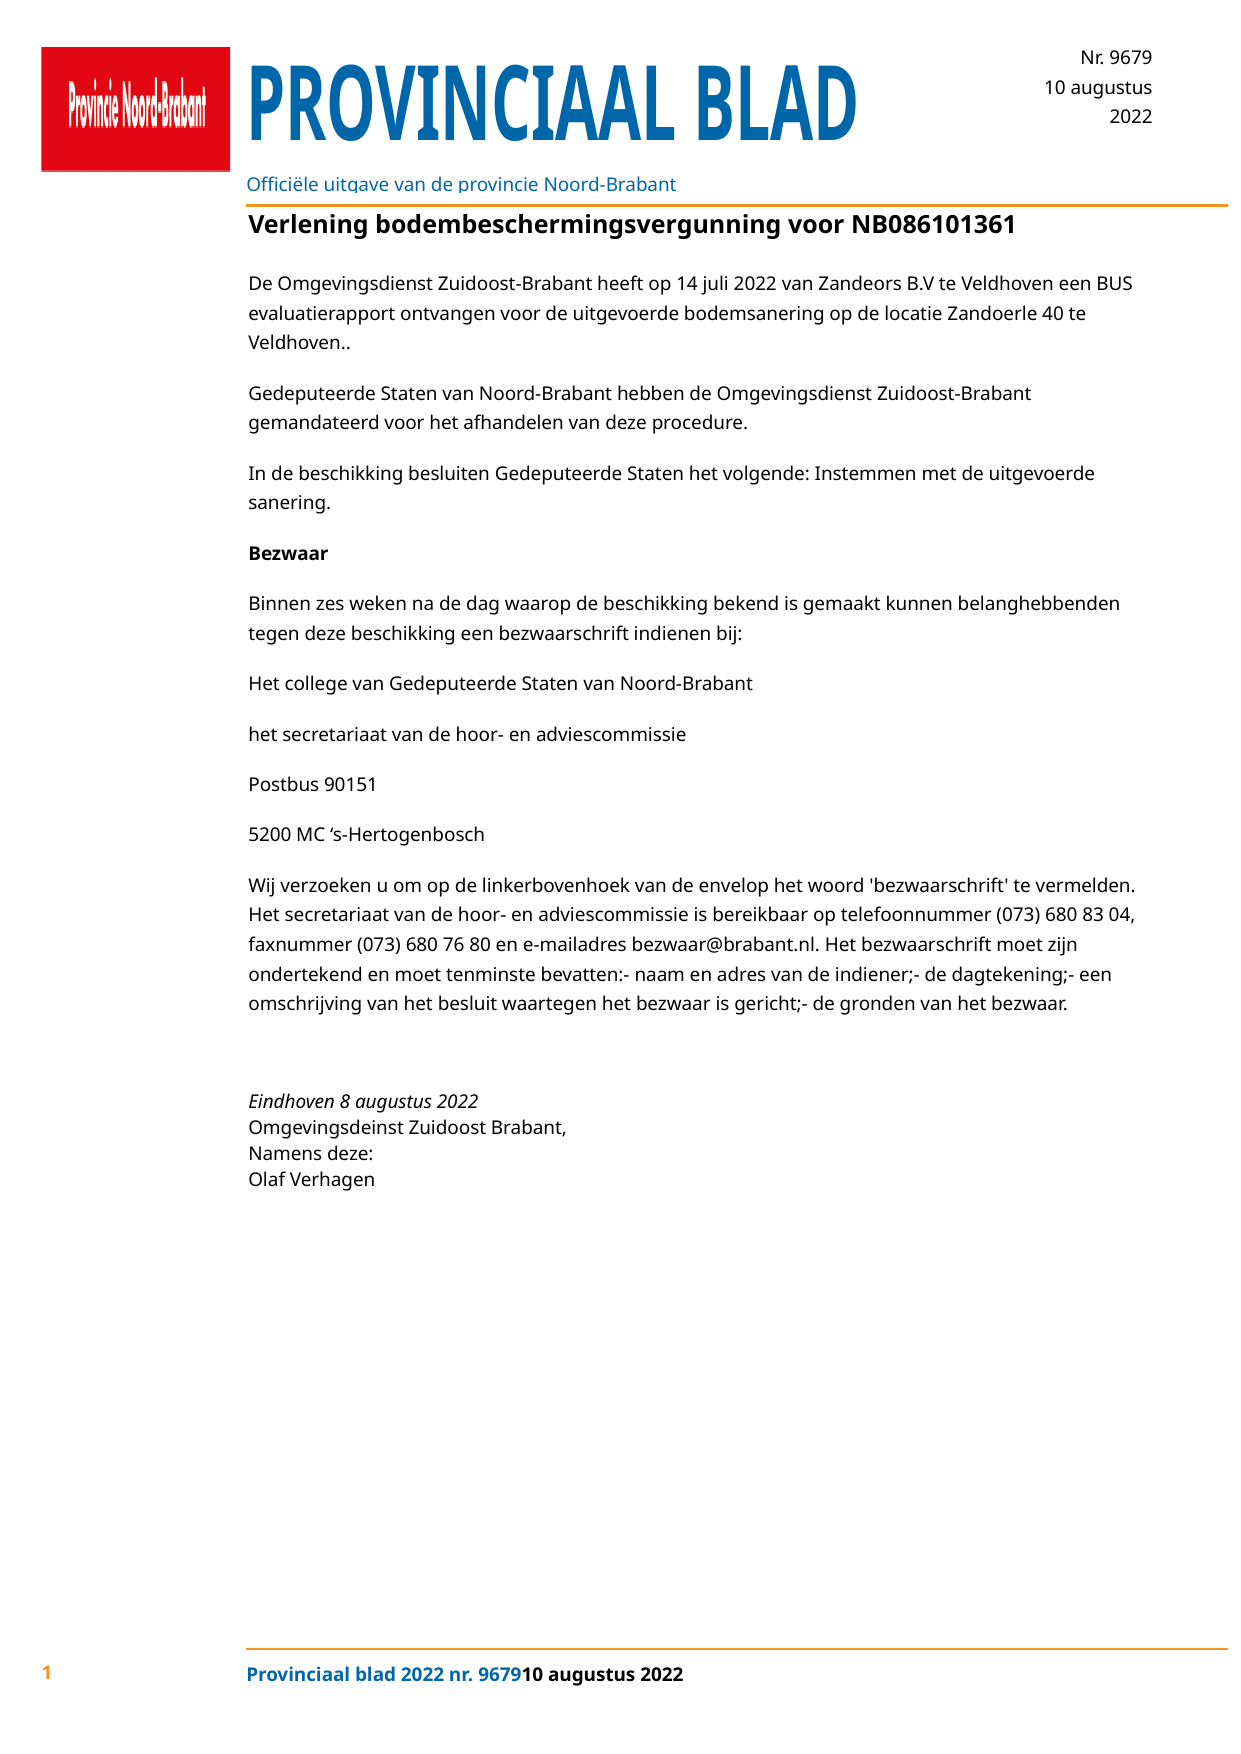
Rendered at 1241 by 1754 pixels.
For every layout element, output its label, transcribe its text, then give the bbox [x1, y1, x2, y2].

text 5200 MC ‘s-Hertogenbosch [248, 822, 1152, 847]
text In de beschikking besluiten Gedeputeerde Staten het volgende: Instemmen met de uitgevoerde sanering. [248, 460, 1152, 515]
text Omgevingsdeinst Zuidoost Brabant, [248, 1114, 1152, 1140]
text Verlening bodembeschermingsvergunning voor NB086101361 [248, 207, 1152, 241]
picture [41, 47, 231, 172]
text De Omgevingsdienst Zuidoost-Brabant heeft op 14 juli 2022 van Zandeors B.V te Veldhoven een BUS evaluatierapport ontvangen voor de uitgevoerde bodemsanering op de locatie Zandoerle 40 te Veldhoven.. [248, 270, 1152, 355]
text Postbus 90151 [248, 771, 1152, 797]
text Het college van Gedeputeerde Staten van Noord-Brabant [248, 670, 1152, 696]
text Binnen zes weken na de dag waarop de beschikking bekend is gemaakt kunnen belanghebbenden tegen deze beschikking een bezwaarschrift indienen bij: [248, 590, 1152, 646]
text Gedeputeerde Staten van Noord-Brabant hebben de Omgevingsdienst Zuidoost-Brabant gemandateerd voor het afhandelen van deze procedure. [248, 380, 1152, 435]
text het secretariaat van de hoor- en adviescommissie [248, 721, 1152, 746]
text Eindhoven 8 augustus 2022 [248, 1088, 1152, 1114]
text Olaf Verhagen [248, 1166, 1152, 1191]
text Namens deze: [248, 1140, 1152, 1166]
text Wij verzoeken u om op de linkerbovenhoek van de envelop het woord 'bezwaarschrift' te vermelden. Het secretariaat van de hoor- en adviescommissie is bereikbaar op telefoonnummer (073) 680 83 04, faxnummer (073) 680 76 80 en e-mailadres bezwaar@brabant.nl. Het bezwaarschrift moet zijn ondertekend en moet tenminste bevatten:- naam en adres van de indiener;- de dagtekening;- een omschrijving van het besluit waartegen het bezwaar is gericht;- de gronden van het bezwaar. [248, 872, 1152, 1016]
text Bezwaar [248, 540, 1152, 566]
